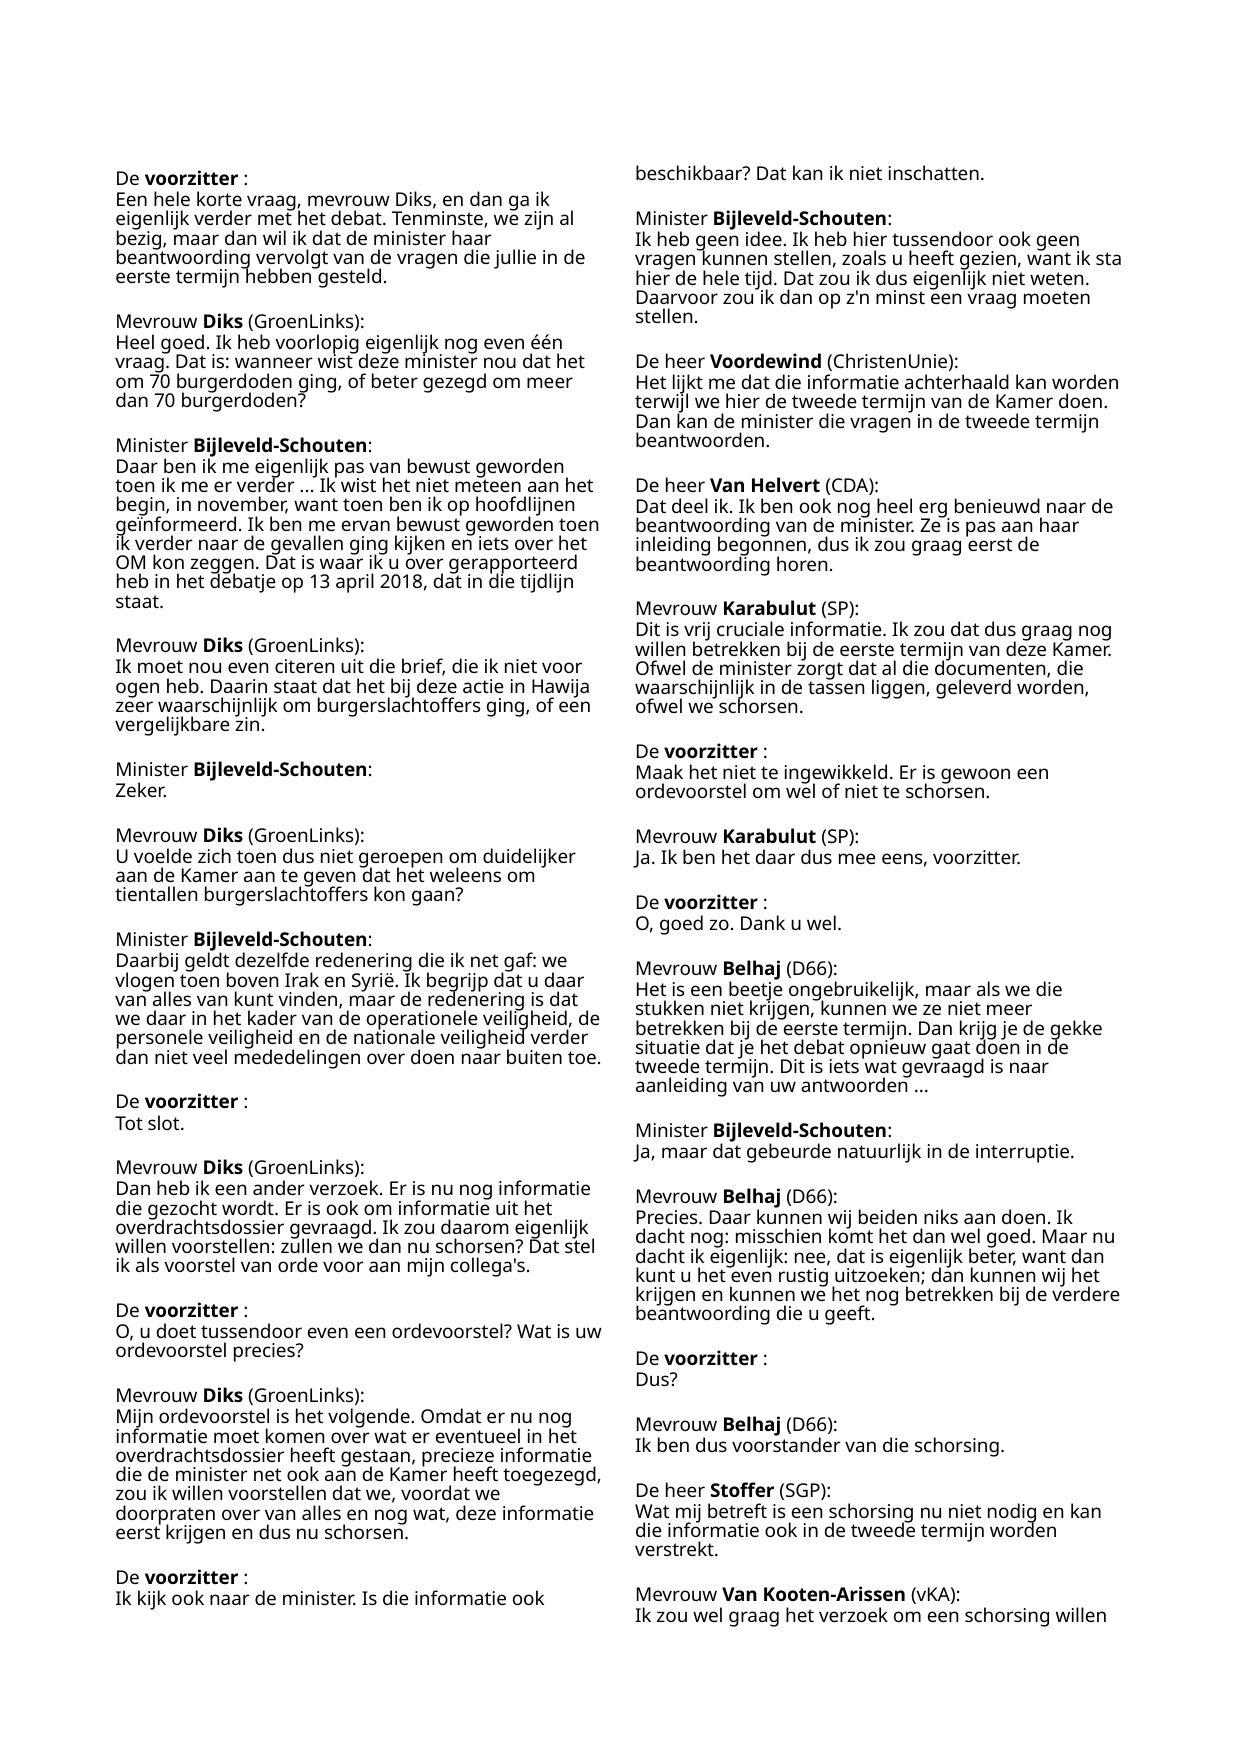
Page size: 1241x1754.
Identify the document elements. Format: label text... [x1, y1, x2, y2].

text Ik moet nou even citeren uit die brief, die ik niet voor ogen heb. Daarin staat dat het bij deze actie in Hawija zeer waarschijnlijk om burgerslachtoffers ging, of een vergelijkbare zin. [115, 658, 605, 736]
text Mevrouw Diks (GroenLinks): [115, 822, 605, 848]
text Een hele korte vraag, mevrouw Diks, en dan ga ik eigenlijk verder met het debat. Tenminste, we zijn al bezig, maar dan wil ik dat de minister haar beantwoording vervolgt van de vragen die jullie in de eerste termijn hebben gesteld. [115, 191, 605, 287]
text Zeker. [115, 782, 605, 801]
text Wat mij betreft is een schorsing nu niet nodig en kan die informatie ook in de tweede termijn worden verstrekt. [635, 1503, 1125, 1561]
text Ja. Ik ben het daar dus mee eens, voorzitter. [635, 849, 1125, 869]
text De voorzitter : [115, 1564, 605, 1590]
text Mevrouw Karabulut (SP): [635, 824, 1125, 849]
text De heer Stoffer (SGP): [635, 1477, 1125, 1503]
text Minister Bijleveld-Schouten: [115, 927, 605, 952]
text Ik ben dus voorstander van die schorsing. [635, 1437, 1125, 1456]
text Minister Bijleveld-Schouten: [115, 756, 605, 782]
text Mevrouw Karabulut (SP): [635, 596, 1125, 621]
text Mevrouw Belhaj (D66): [635, 1183, 1125, 1209]
text Mijn ordevoorstel is het volgende. Omdat er nu nog informatie moet komen over wat er eventueel in het overdrachtsdossier heeft gestaan, precieze informatie die de minister net ook aan de Kamer heeft toegezegd, zou ik willen voorstellen dat we, voordat we doorpraten over van alles en nog wat, deze informatie eerst krijgen en dus nu schorsen. [115, 1408, 605, 1543]
text De voorzitter : [635, 1346, 1125, 1371]
text beschikbaar? Dat kan ik niet inschatten. [635, 165, 1125, 184]
text Het lijkt me dat die informatie achterhaald kan worden terwijl we hier de tweede termijn van de Kamer doen. Dan kan de minister die vragen in de tweede termijn beantwoorden. [635, 374, 1125, 451]
text De voorzitter : [115, 1297, 605, 1323]
text Mevrouw Van Kooten-Arissen (vKA): [635, 1582, 1125, 1607]
text Dit is vrij cruciale informatie. Ik zou dat dus graag nog willen betrekken bij de eerste termijn van deze Kamer. Ofwel de minister zorgt dat al die documenten, die waarschijnlijk in de tassen liggen, geleverd worden, ofwel we schorsen. [635, 621, 1125, 718]
text Ik kijk ook naar de minister. Is die informatie ook [115, 1590, 605, 1609]
text Ik heb geen idee. Ik heb hier tussendoor ook geen vragen kunnen stellen, zoals u heeft gezien, want ik sta hier de hele tijd. Dat zou ik dus eigenlijk niet weten. Daarvoor zou ik dan op z'n minst een vraag moeten stellen. [635, 231, 1125, 327]
text Daar ben ik me eigenlijk pas van bewust geworden toen ik me er verder ... Ik wist het niet meteen aan het begin, in november, want toen ben ik op hoofdlijnen geïnformeerd. Ik ben me ervan bewust geworden toen ik verder naar de gevallen ging kijken en iets over het OM kon zeggen. Dat is waar ik u over gerapporteerd heb in het debatje op 13 april 2018, dat in die tijdlijn staat. [115, 458, 605, 612]
text Minister Bijleveld-Schouten: [635, 1117, 1125, 1143]
text Het is een beetje ongebruikelijk, maar als we die stukken niet krijgen, kunnen we ze niet meer betrekken bij de eerste termijn. Dan krijg je de gekke situatie dat je het debat opnieuw gaat doen in de tweede termijn. Dit is iets wat gevraagd is naar aanleiding van uw antwoorden ... [635, 981, 1125, 1097]
text De voorzitter : [635, 738, 1125, 764]
text O, u doet tussendoor even een ordevoorstel? Wat is uw ordevoorstel precies? [115, 1323, 605, 1362]
text Maak het niet te ingewikkeld. Er is gewoon een ordevoorstel om wel of niet te schorsen. [635, 764, 1125, 803]
text Mevrouw Belhaj (D66): [635, 955, 1125, 981]
text Heel goed. Ik heb voorlopig eigenlijk nog even één vraag. Dat is: wanneer wist deze minister nou dat het om 70 burgerdoden ging, of beter gezegd om meer dan 70 burgerdoden? [115, 334, 605, 411]
text De voorzitter : [115, 165, 605, 191]
text Tot slot. [115, 1114, 605, 1134]
text Mevrouw Diks (GroenLinks): [115, 1154, 605, 1180]
text Ik zou wel graag het verzoek om een schorsing willen [635, 1607, 1125, 1627]
text Mevrouw Diks (GroenLinks): [115, 308, 605, 334]
text Dan heb ik een ander verzoek. Er is nu nog informatie die gezocht wordt. Er is ook om informatie uit het overdrachtsdossier gevraagd. Ik zou daarom eigenlijk willen voorstellen: zullen we dan nu schorsen? Dat stel ik als voorstel van orde voor aan mijn collega's. [115, 1180, 605, 1277]
text De heer Voordewind (ChristenUnie): [635, 348, 1125, 374]
text Mevrouw Diks (GroenLinks): [115, 1383, 605, 1408]
text Mevrouw Diks (GroenLinks): [115, 633, 605, 658]
text Daarbij geldt dezelfde redenering die ik net gaf: we vlogen toen boven Irak en Syrië. Ik begrijp dat u daar van alles van kunt vinden, maar de redenering is dat we daar in het kader van de operationele veiligheid, de personele veiligheid en de nationale veiligheid verder dan niet veel mededelingen over doen naar buiten toe. [115, 952, 605, 1068]
text Precies. Daar kunnen wij beiden niks aan doen. Ik dacht nog: misschien komt het dan wel goed. Maar nu dacht ik eigenlijk: nee, dat is eigenlijk beter, want dan kunt u het even rustig uitzoeken; dan kunnen wij het krijgen en kunnen we het nog betrekken bij de verdere beantwoording die u geeft. [635, 1209, 1125, 1325]
text Minister Bijleveld-Schouten: [635, 205, 1125, 231]
text O, goed zo. Dank u wel. [635, 915, 1125, 934]
text De voorzitter : [635, 889, 1125, 915]
text De heer Van Helvert (CDA): [635, 472, 1125, 498]
text Dat deel ik. Ik ben ook nog heel erg benieuwd naar de beantwoording van de minister. Ze is pas aan haar inleiding begonnen, dus ik zou graag eerst de beantwoording horen. [635, 498, 1125, 575]
text Minister Bijleveld-Schouten: [115, 432, 605, 458]
text U voelde zich toen dus niet geroepen om duidelijker aan de Kamer aan te geven dat het weleens om tientallen burgerslachtoffers kon gaan? [115, 848, 605, 906]
text Mevrouw Belhaj (D66): [635, 1411, 1125, 1437]
text Dus? [635, 1371, 1125, 1391]
text De voorzitter : [115, 1089, 605, 1114]
text Ja, maar dat gebeurde natuurlijk in de interruptie. [635, 1143, 1125, 1162]
